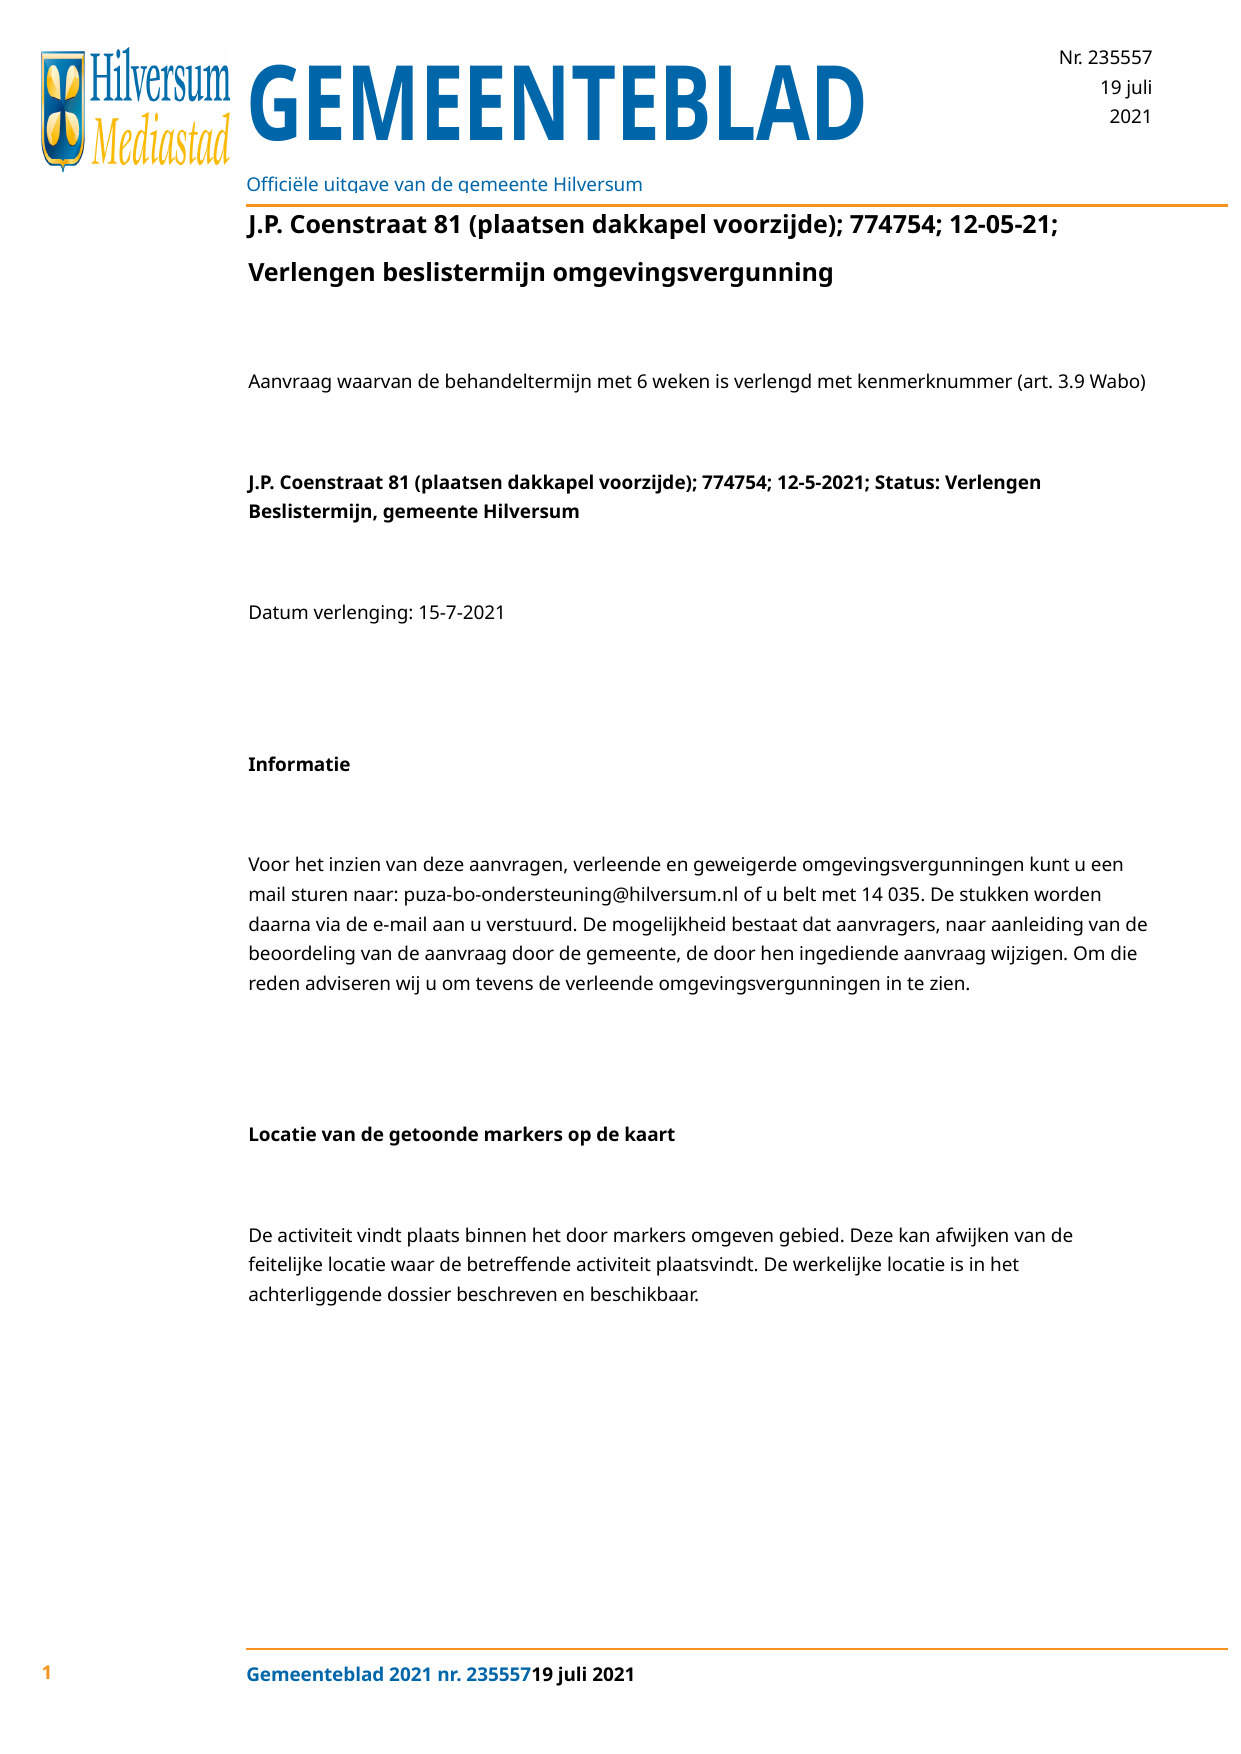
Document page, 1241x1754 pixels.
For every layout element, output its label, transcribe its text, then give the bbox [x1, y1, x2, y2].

text J.P. Coenstraat 81 (plaatsen dakkapel voorzijde); 774754; 12-5-2021; Status: Verlengen Beslistermijn, gemeente Hilversum [248, 469, 1152, 524]
text Aanvraag waarvan de behandeltermijn met 6 weken is verlengd met kenmerknummer (art. 3.9 Wabo) [248, 368, 1152, 394]
picture [41, 47, 231, 172]
text Voor het inzien van deze aanvragen, verleende en geweigerde omgevingsvergunningen kunt u een mail sturen naar: puza-bo-ondersteuning@hilversum.nl of u belt met 14 035. De stukken worden daarna via de e-mail aan u verstuurd. De mogelijkheid bestaat dat aanvragers, naar aanleiding van de beoordeling van de aanvraag door de gemeente, de door hen ingediende aanvraag wijzigen. Om die reden adviseren wij u om tevens de verleende omgevingsvergunningen in te zien. [248, 852, 1152, 996]
text J.P. Coenstraat 81 (plaatsen dakkapel voorzijde); 774754; 12-05-21; Verlengen beslistermijn omgevingsvergunning [248, 207, 1152, 288]
text Informatie [248, 751, 1152, 777]
text De activiteit vindt plaats binnen het door markers omgeven gebied. Deze kan afwijken van de feitelijke locatie waar de betreffende activiteit plaatsvindt. De werkelijke locatie is in het achterliggende dossier beschreven en beschikbaar. [248, 1222, 1152, 1307]
text Locatie van de getoonde markers op de kaart [248, 1121, 1152, 1147]
text Datum verlenging: 15-7-2021 [248, 599, 1152, 625]
